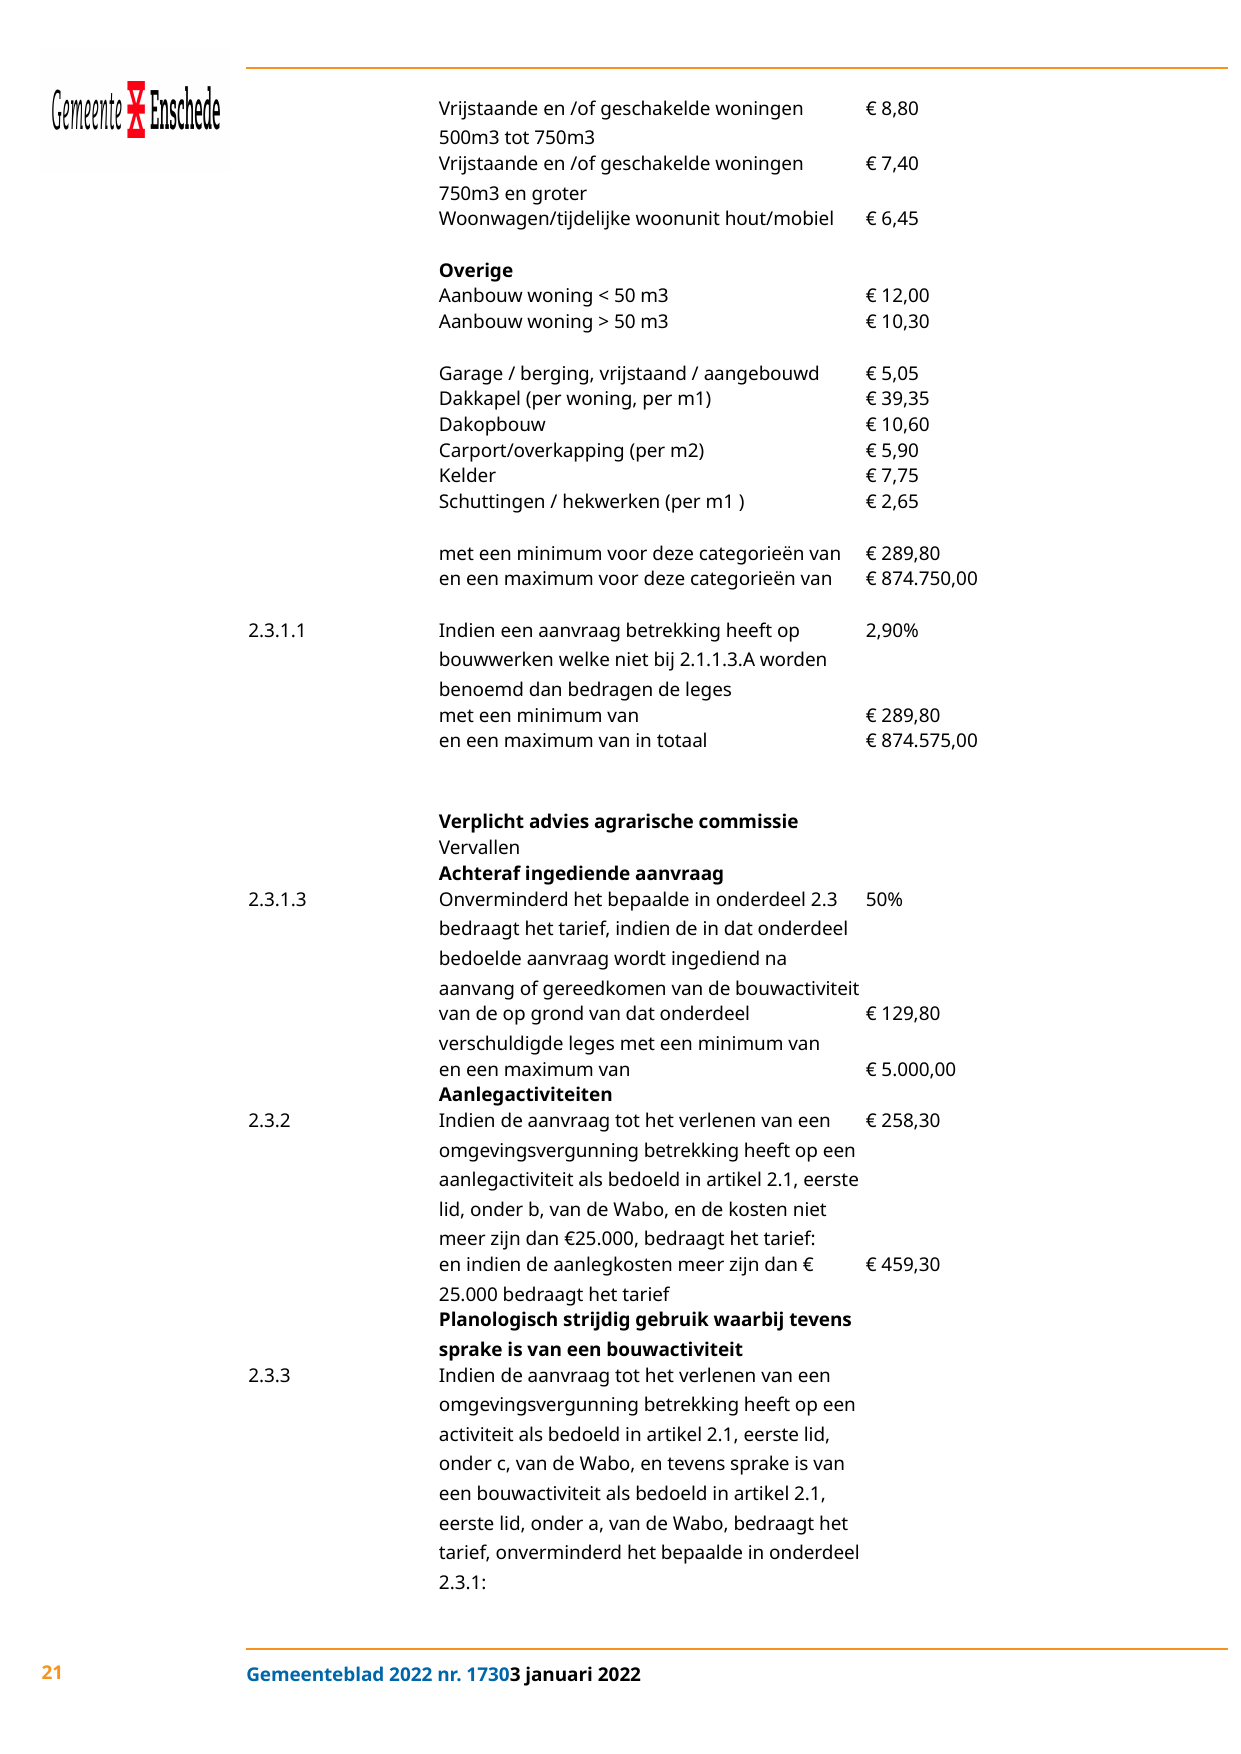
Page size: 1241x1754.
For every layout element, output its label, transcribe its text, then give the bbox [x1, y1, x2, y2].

table_cell € 258,30 [866, 1107, 1152, 1251]
table_cell € 5,05 [866, 360, 1152, 386]
table_cell € 129,80 [866, 1000, 1152, 1056]
table_cell [248, 566, 439, 591]
table_cell Planologisch strijdig gebruik waarbij tevens sprake is van een bouwactiviteit [439, 1307, 866, 1362]
table_cell Carport/overkapping (per m2) [439, 437, 866, 463]
table_cell en een maximum van [439, 1056, 866, 1081]
table_cell € 6,45 [866, 205, 1152, 231]
table_cell Aanbouw woning < 50 m3 [439, 283, 866, 308]
table_cell Onverminderd het bepaalde in onderdeel 2.3 bedraagt het tarief, indien de in dat onderdeel bedoelde aanvraag wordt ingediend na aanvang of gereedkomen van de bouwactiviteit [439, 886, 866, 1000]
table_cell [248, 360, 439, 386]
table_cell Indien de aanvraag tot het verlenen van een omgevingsvergunning betrekking heeft op een activiteit als bedoeld in artikel 2.1, eerste lid, onder c, van de Wabo, en tevens sprake is van een bouwactiviteit als bedoeld in artikel 2.1, eerste lid, onder a, van de Wabo, bedraagt het tarief, onverminderd het bepaalde in onderdeel 2.3.1: [439, 1362, 866, 1595]
table_cell [248, 308, 439, 334]
table_cell Dakopbouw [439, 411, 866, 437]
table_cell Aanlegactiviteiten [439, 1081, 866, 1107]
table_cell € 7,40 [866, 150, 1152, 205]
table_cell [248, 334, 439, 360]
table_cell [866, 860, 1152, 886]
table_cell 2.3.2 [248, 1107, 439, 1251]
table_cell [248, 1056, 439, 1081]
table_cell [439, 783, 866, 809]
table_cell Dakkapel (per woning, per m1) [439, 386, 866, 411]
table_cell Achteraf ingediende aanvraag [439, 860, 866, 886]
table_cell Indien een aanvraag betrekking heeft op bouwwerken welke niet bij 2.1.1.3.A worden benoemd dan bedragen de leges [439, 617, 866, 702]
table_cell [248, 1081, 439, 1107]
table_cell [248, 728, 439, 783]
table_cell [866, 231, 1152, 257]
table_cell Aanbouw woning > 50 m3 [439, 308, 866, 334]
table_cell met een minimum voor deze categorieën van [439, 540, 866, 566]
table_cell [248, 540, 439, 566]
table_cell € 289,80 [866, 702, 1152, 728]
table_cell Indien de aanvraag tot het verlenen van een omgevingsvergunning betrekking heeft op een aanlegactiviteit als bedoeld in artikel 2.1, eerste lid, onder b, van de Wabo, en de kosten niet meer zijn dan €25.000, bedraagt het tarief: [439, 1107, 866, 1251]
table_cell € 459,30 [866, 1251, 1152, 1307]
table_cell Vrijstaande en /of geschakelde woningen 500m3 tot 750m3 [439, 95, 866, 150]
table_cell Schuttingen / hekwerken (per m1 ) [439, 489, 866, 514]
table_cell [248, 411, 439, 437]
table_cell [248, 783, 439, 809]
table_cell met een minimum van [439, 702, 866, 728]
table_cell € 874.575,00 [866, 728, 1152, 783]
table_cell [248, 95, 439, 150]
table_cell € 10,60 [866, 411, 1152, 437]
table_cell en een maximum voor deze categorieën van [439, 566, 866, 591]
table_cell [248, 257, 439, 283]
table_cell € 874.750,00 [866, 566, 1152, 591]
table_cell [866, 1307, 1152, 1362]
table_cell van de op grond van dat onderdeel verschuldigde leges met een minimum van [439, 1000, 866, 1056]
table_cell [248, 591, 439, 617]
table_cell € 39,35 [866, 386, 1152, 411]
table_cell [248, 205, 439, 231]
table_cell Woonwagen/tijdelijke woonunit hout/mobiel [439, 205, 866, 231]
table_cell [248, 835, 439, 860]
picture [41, 47, 231, 172]
table_cell 2,90% [866, 617, 1152, 702]
table_cell [439, 334, 866, 360]
table_cell [248, 1307, 439, 1362]
table_cell Vrijstaande en /of geschakelde woningen 750m3 en groter [439, 150, 866, 205]
table_cell [248, 283, 439, 308]
table_cell [866, 514, 1152, 540]
table_cell [866, 257, 1152, 283]
table_cell [866, 334, 1152, 360]
table_cell € 12,00 [866, 283, 1152, 308]
table_cell € 2,65 [866, 489, 1152, 514]
table_cell [248, 1000, 439, 1056]
table_cell 2.3.3 [248, 1362, 439, 1595]
table_cell [439, 591, 866, 617]
table_cell en indien de aanlegkosten meer zijn dan € 25.000 bedraagt het tarief [439, 1251, 866, 1307]
table_cell [248, 860, 439, 886]
table_cell en een maximum van in totaal [439, 728, 866, 783]
table_cell [248, 489, 439, 514]
table_cell [248, 809, 439, 834]
table_cell Kelder [439, 463, 866, 488]
table_cell € 5.000,00 [866, 1056, 1152, 1081]
table_cell [866, 591, 1152, 617]
table_cell [248, 1251, 439, 1307]
table_cell € 5,90 [866, 437, 1152, 463]
table_cell [866, 835, 1152, 860]
table_cell [248, 386, 439, 411]
table_cell [866, 809, 1152, 834]
table_cell [866, 783, 1152, 809]
table_cell 50% [866, 886, 1152, 1000]
table_cell [439, 514, 866, 540]
table_cell [248, 437, 439, 463]
table_cell [866, 1081, 1152, 1107]
table_cell 2.3.1.3 [248, 886, 439, 1000]
table_cell Verplicht advies agrarische commissie [439, 809, 866, 834]
table_cell € 7,75 [866, 463, 1152, 488]
table_cell [248, 463, 439, 488]
table_cell € 10,30 [866, 308, 1152, 334]
table_cell [248, 150, 439, 205]
table_cell [439, 231, 866, 257]
table_cell € 289,80 [866, 540, 1152, 566]
table_cell Vervallen [439, 835, 866, 860]
table_cell 2.3.1.1 [248, 617, 439, 702]
table_cell € 8,80 [866, 95, 1152, 150]
table_cell [866, 1362, 1152, 1595]
table_cell [248, 231, 439, 257]
table_cell Overige [439, 257, 866, 283]
table_cell [248, 702, 439, 728]
table_cell Garage / berging, vrijstaand / aangebouwd [439, 360, 866, 386]
table_cell [248, 514, 439, 540]
